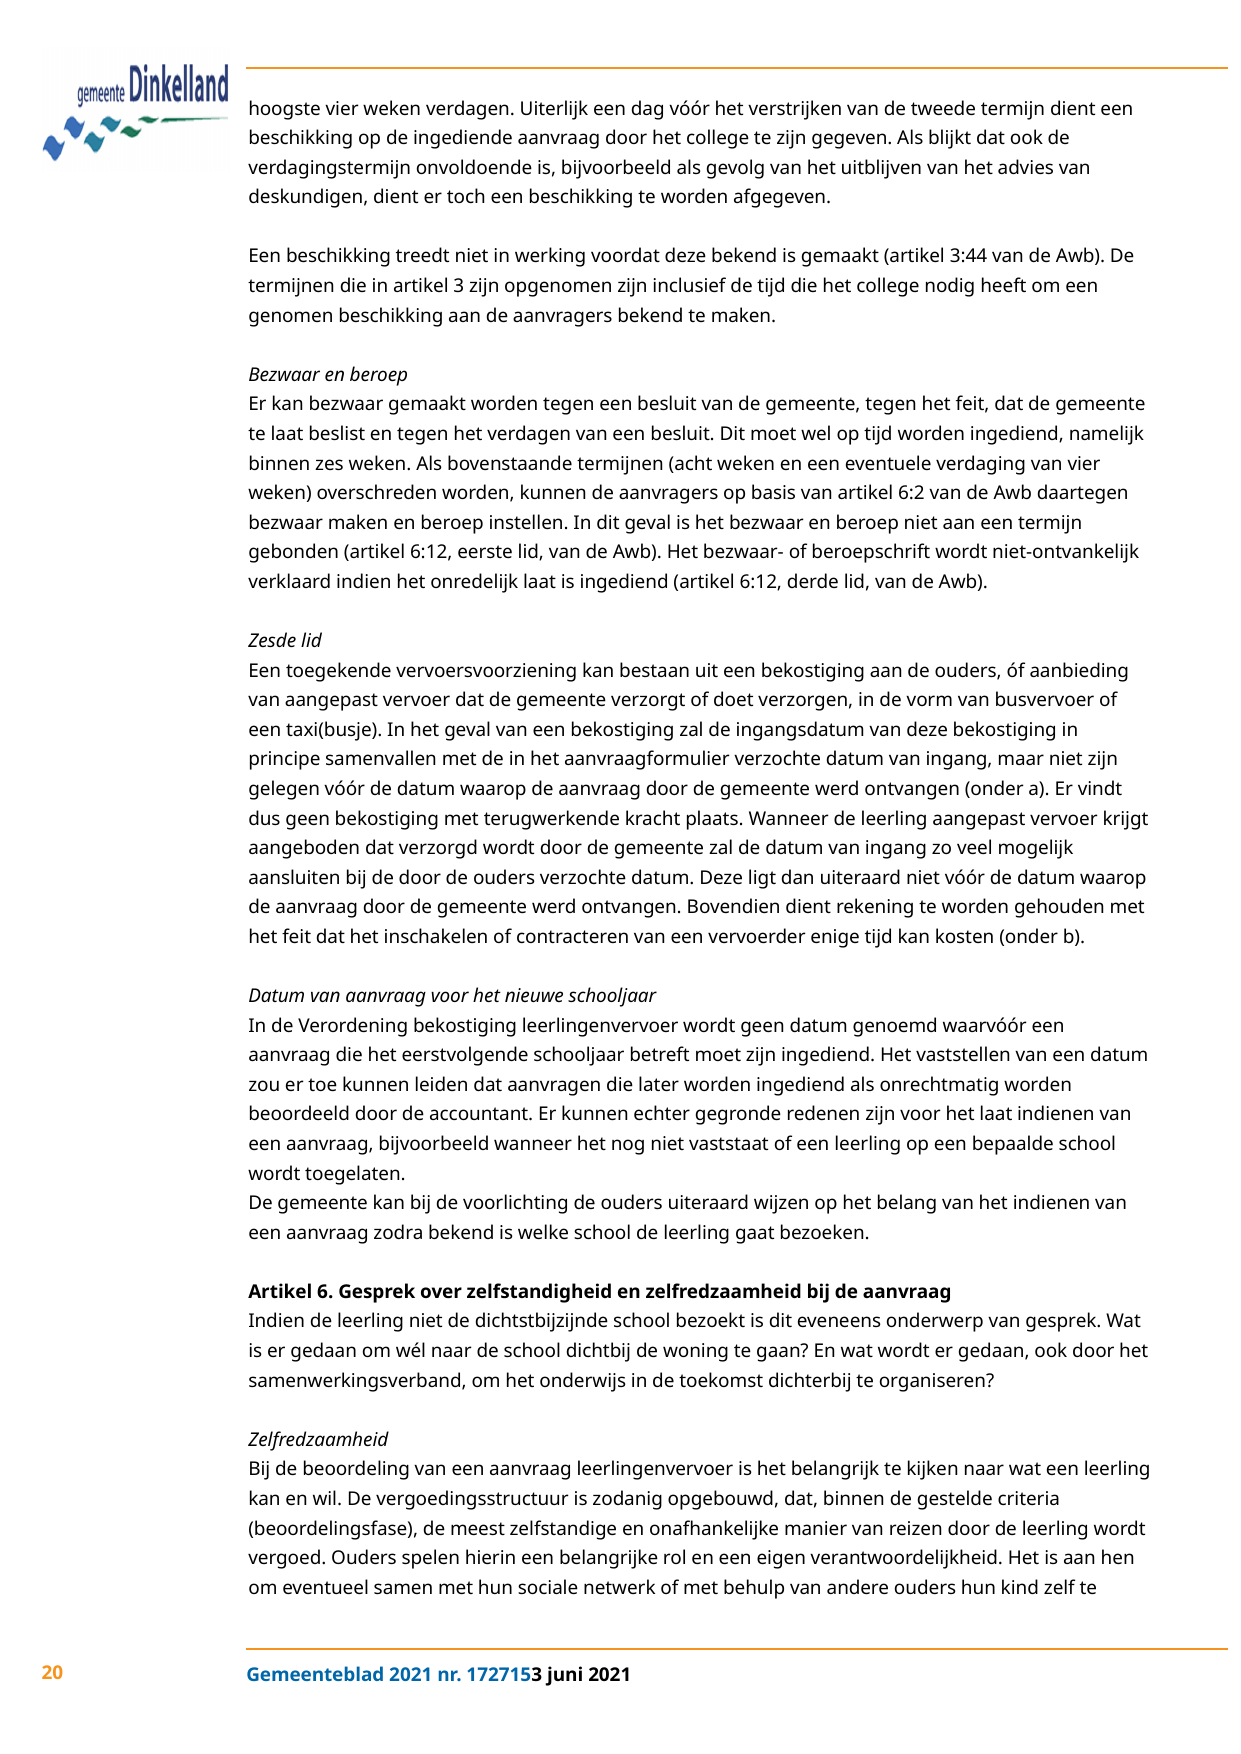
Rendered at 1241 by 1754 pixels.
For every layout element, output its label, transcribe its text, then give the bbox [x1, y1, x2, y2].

text Bij de beoordeling van een aanvraag leerlingenvervoer is het belangrijk te kijken naar wat een leerling kan en wil. De vergoedingsstructuur is zodanig opgebouwd, dat, binnen de gestelde criteria (beoordelingsfase), de meest zelfstandige en onafhankelijke manier van reizen door de leerling wordt vergoed. Ouders spelen hierin een belangrijke rol en een eigen verantwoordelijkheid. Het is aan hen om eventueel samen met hun sociale netwerk of met behulp van andere ouders hun kind zelf te [248, 1456, 1152, 1600]
text Bezwaar en beroep [248, 361, 1152, 387]
text De gemeente kan bij de voorlichting de ouders uiteraard wijzen op het belang van het indienen van een aanvraag zodra bekend is welke school de leerling gaat bezoeken. [248, 1189, 1152, 1245]
text In de Verordening bekostiging leerlingenvervoer wordt geen datum genoemd waarvóór een aanvraag die het eerstvolgende schooljaar betreft moet zijn ingediend. Het vaststellen van een datum zou er toe kunnen leiden dat aanvragen die later worden ingediend als onrechtmatig worden beoordeeld door de accountant. Er kunnen echter gegronde redenen zijn voor het laat indienen van een aanvraag, bijvoorbeeld wanneer het nog niet vaststaat of een leerling op een bepaalde school wordt toegelaten. [248, 1012, 1152, 1186]
text Indien de leerling niet de dichtstbijzijnde school bezoekt is dit eveneens onderwerp van gesprek. Wat is er gedaan om wél naar de school dichtbij de woning te gaan? En wat wordt er gedaan, ook door het samenwerkingsverband, om het onderwijs in de toekomst dichterbij te organiseren? [248, 1308, 1152, 1393]
text Er kan bezwaar gemaakt worden tegen een besluit van de gemeente, tegen het feit, dat de gemeente te laat beslist en tegen het verdagen van een besluit. Dit moet wel op tijd worden ingediend, namelijk binnen zes weken. Als bovenstaande termijnen (acht weken en een eventuele verdaging van vier weken) overschreden worden, kunnen de aanvragers op basis van artikel 6:2 van de Awb daartegen bezwaar maken en beroep instellen. In dit geval is het bezwaar en beroep niet aan een termijn gebonden (artikel 6:12, eerste lid, van de Awb). Het bezwaar- of beroepschrift wordt niet-ontvankelijk verklaard indien het onredelijk laat is ingediend (artikel 6:12, derde lid, van de Awb). [248, 391, 1152, 594]
text hoogste vier weken verdagen. Uiterlijk een dag vóór het verstrijken van de tweede termijn dient een beschikking op de ingediende aanvraag door het college te zijn gegeven. Als blijkt dat ook de verdagingstermijn onvoldoende is, bijvoorbeeld als gevolg van het uitblijven van het advies van deskundigen, dient er toch een beschikking te worden afgegeven. [248, 95, 1152, 209]
text Een toegekende vervoersvoorziening kan bestaan uit een bekostiging aan de ouders, óf aanbieding van aangepast vervoer dat de gemeente verzorgt of doet verzorgen, in de vorm van busvervoer of een taxi(busje). In het geval van een bekostiging zal de ingangsdatum van deze bekostiging in principe samenvallen met de in het aanvraagformulier verzochte datum van ingang, maar niet zijn gelegen vóór de datum waarop de aanvraag door de gemeente werd ontvangen (onder a). Er vindt dus geen bekostiging met terugwerkende kracht plaats. Wanneer de leerling aangepast vervoer krijgt aangeboden dat verzorgd wordt door de gemeente zal de datum van ingang zo veel mogelijk aansluiten bij de door de ouders verzochte datum. Deze ligt dan uiteraard niet vóór de datum waarop de aanvraag door de gemeente werd ontvangen. Bovendien dient rekening te worden gehouden met het feit dat het inschakelen of contracteren van een vervoerder enige tijd kan kosten (onder b). [248, 657, 1152, 949]
text Een beschikking treedt niet in werking voordat deze bekend is gemaakt (artikel 3:44 van de Awb). De termijnen die in artikel 3 zijn opgenomen zijn inclusief de tijd die het college nodig heeft om een genomen beschikking aan de aanvragers bekend te maken. [248, 243, 1152, 328]
text Zesde lid [248, 627, 1152, 653]
text Artikel 6. Gesprek over zelfstandigheid en zelfredzaamheid bij de aanvraag [248, 1278, 1152, 1304]
text Zelfredzaamheid [248, 1426, 1152, 1452]
picture [41, 47, 231, 172]
text Datum van aanvraag voor het nieuwe schooljaar [248, 982, 1152, 1008]
